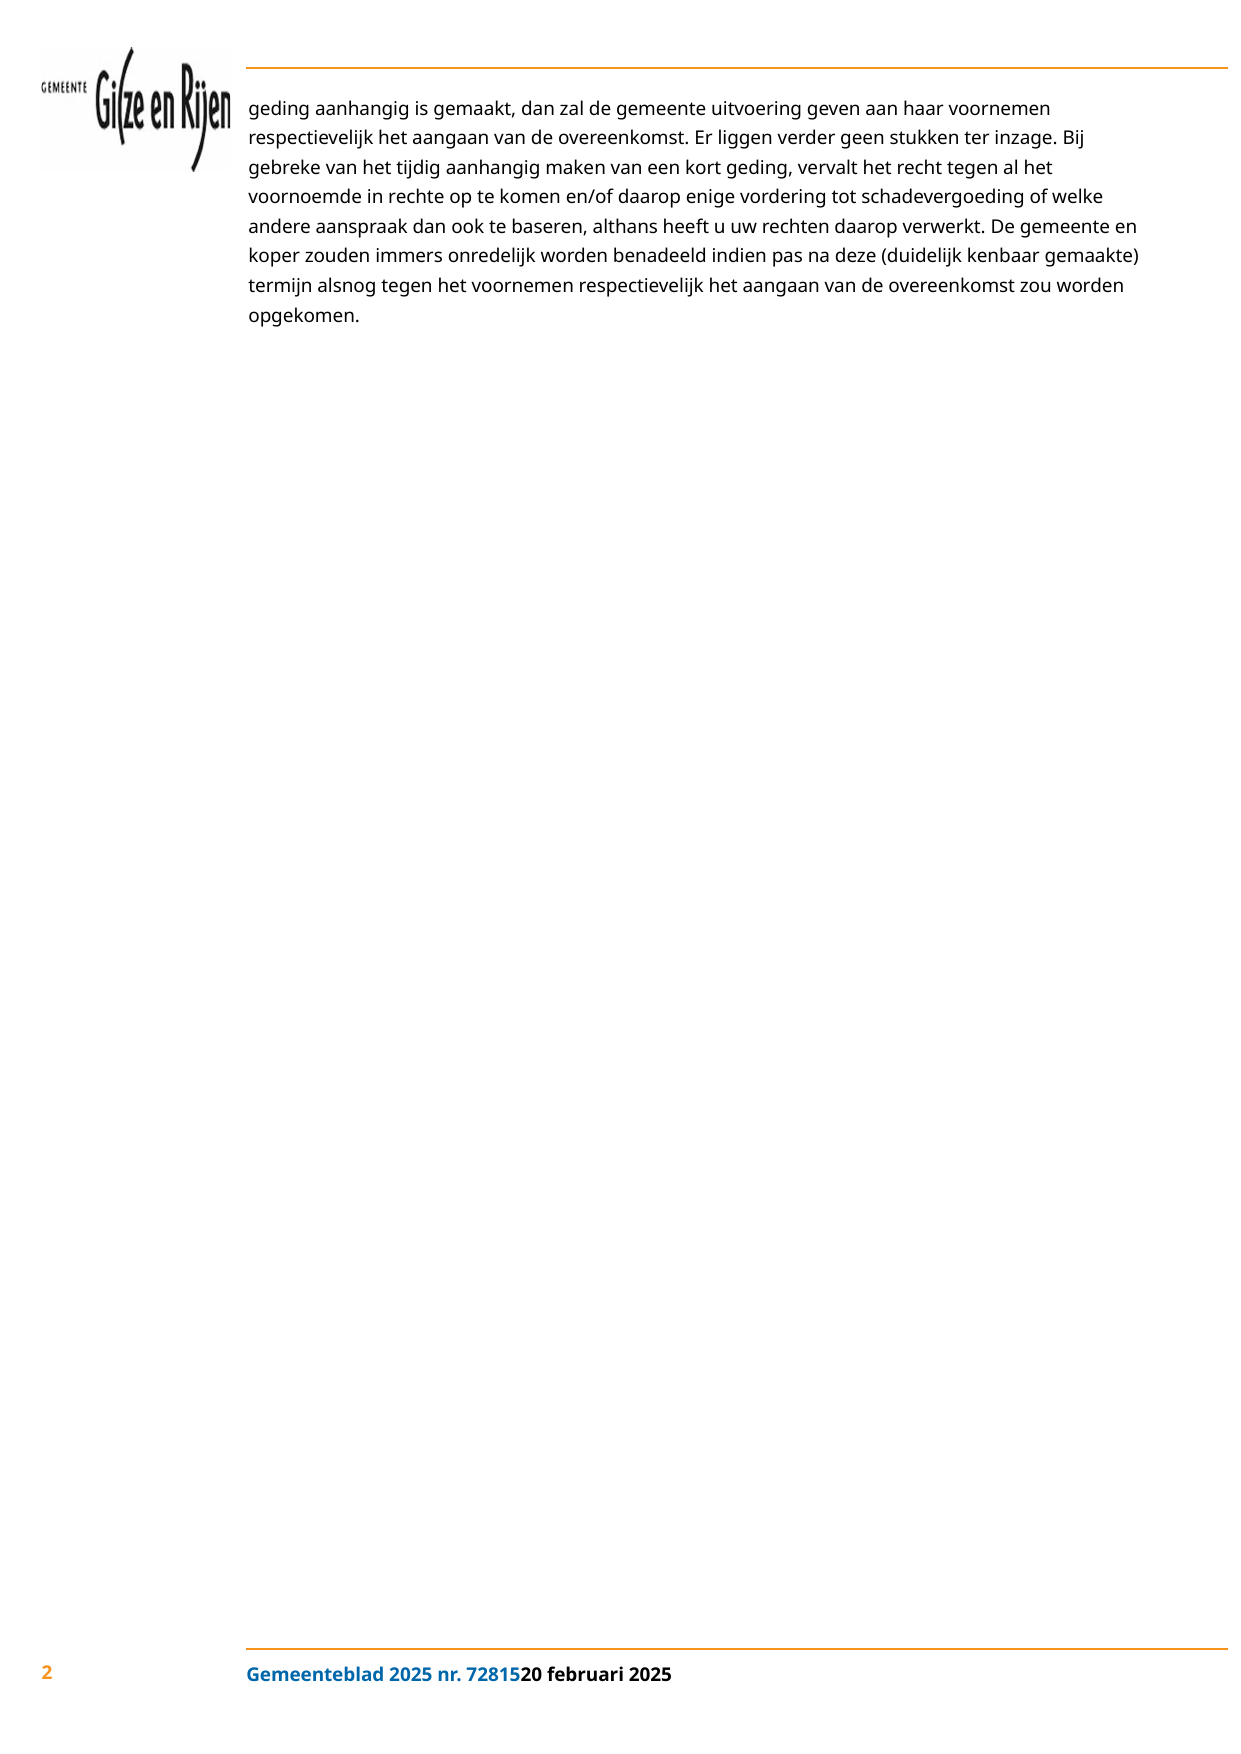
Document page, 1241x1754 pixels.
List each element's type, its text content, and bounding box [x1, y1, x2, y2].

picture [41, 47, 231, 172]
text geding aanhangig is gemaakt, dan zal de gemeente uitvoering geven aan haar voornemen respectievelijk het aangaan van de overeenkomst. Er liggen verder geen stukken ter inzage. Bij gebreke van het tijdig aanhangig maken van een kort geding, vervalt het recht tegen al het voornoemde in rechte op te komen en/of daarop enige vordering tot schadevergoeding of welke andere aanspraak dan ook te baseren, althans heeft u uw rechten daarop verwerkt. De gemeente en koper zouden immers onredelijk worden benadeeld indien pas na deze (duidelijk kenbaar gemaakte) termijn alsnog tegen het voornemen respectievelijk het aangaan van de overeenkomst zou worden opgekomen. [248, 95, 1152, 328]
